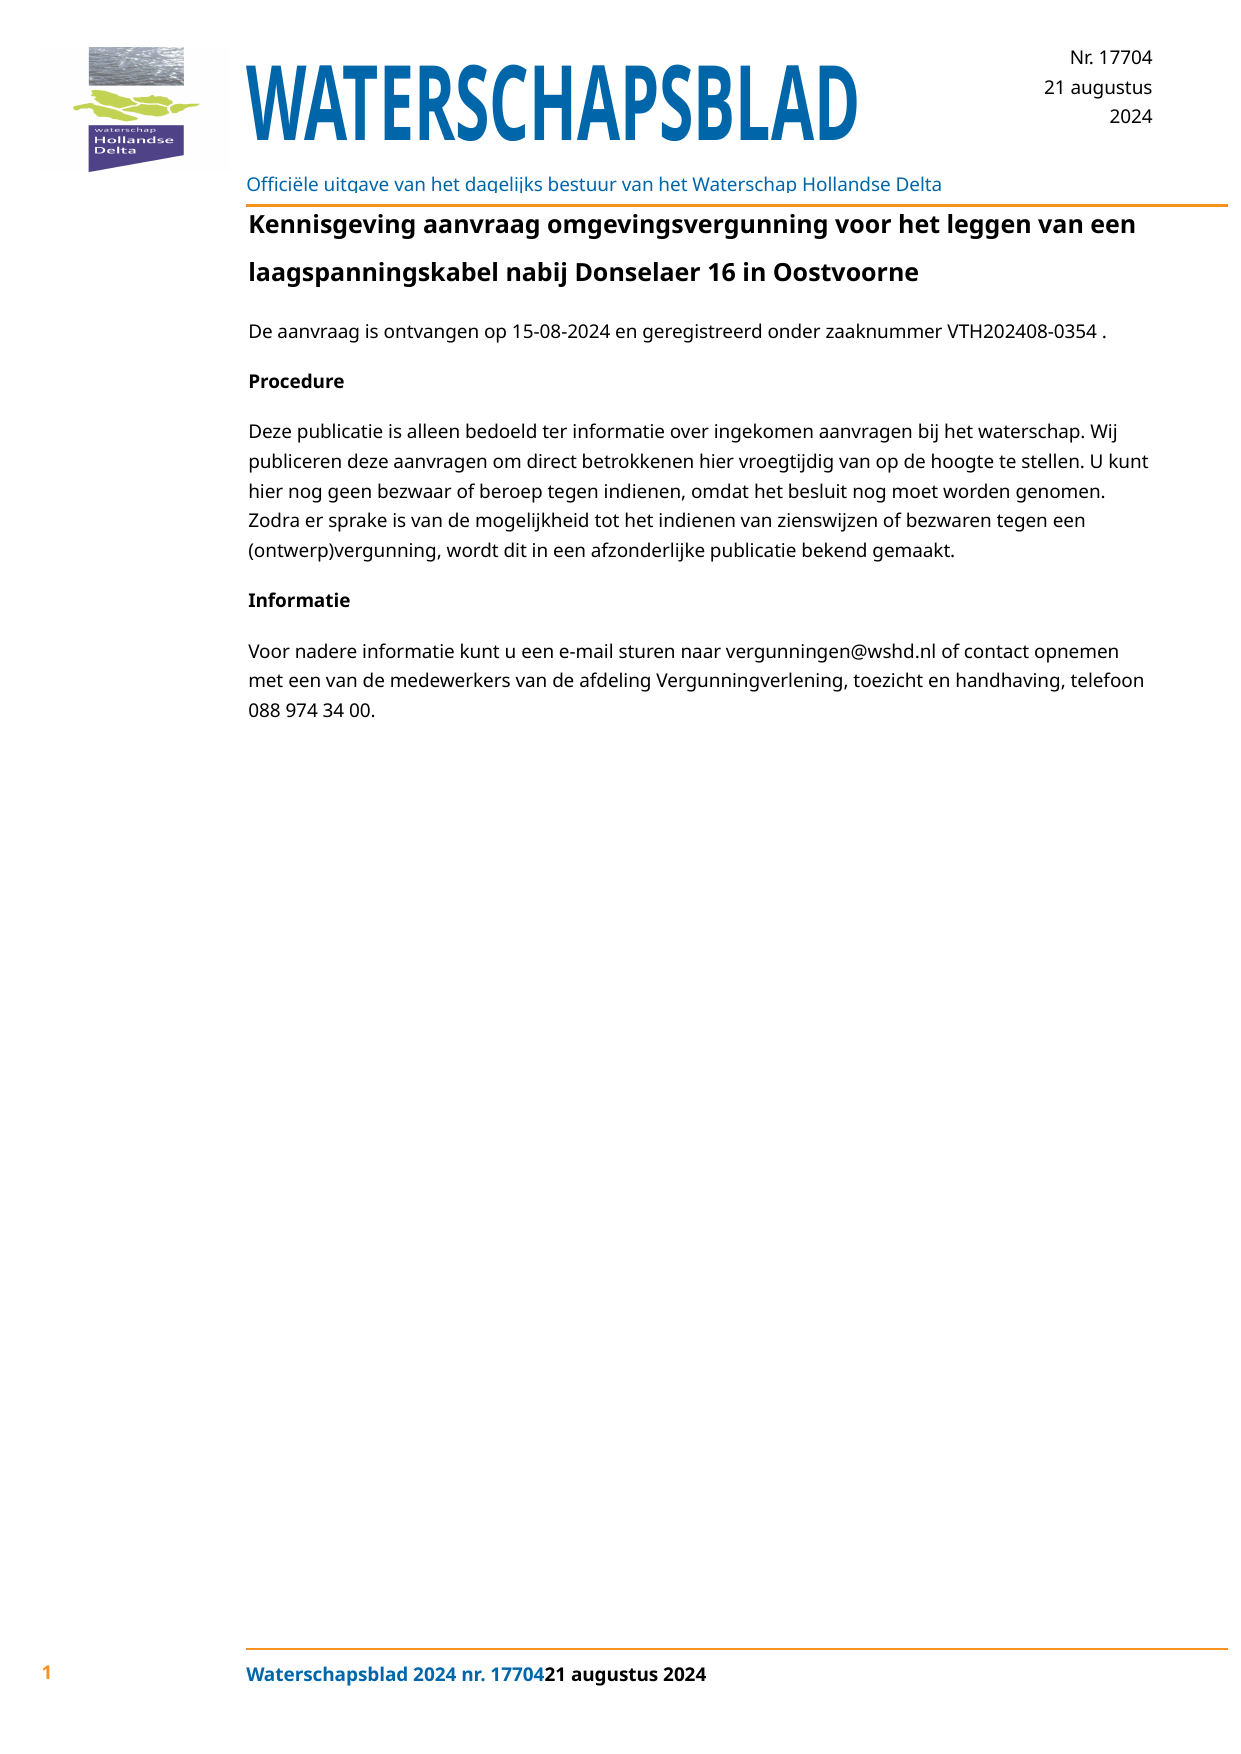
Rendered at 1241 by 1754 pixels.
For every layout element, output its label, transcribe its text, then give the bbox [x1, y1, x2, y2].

text Informatie [248, 587, 1152, 613]
picture [41, 47, 231, 172]
text Procedure [248, 368, 1152, 394]
text De aanvraag is ontvangen op 15-08-2024 en geregistreerd onder zaaknummer VTH202408-0354 . [248, 318, 1152, 344]
text Voor nadere informatie kunt u een e-mail sturen naar vergunningen@wshd.nl of contact opnemen met een van de medewerkers van de afdeling Vergunningverlening, toezicht en handhaving, telefoon 088 974 34 00. [248, 638, 1152, 723]
text Deze publicatie is alleen bedoeld ter informatie over ingekomen aanvragen bij het waterschap. Wij publiceren deze aanvragen om direct betrokkenen hier vroegtijdig van op de hoogte te stellen. U kunt hier nog geen bezwaar of beroep tegen indienen, omdat het besluit nog moet worden genomen. Zodra er sprake is van de mogelijkheid tot het indienen van zienswijzen of bezwaren tegen een (ontwerp)vergunning, wordt dit in een afzonderlijke publicatie bekend gemaakt. [248, 419, 1152, 563]
text Kennisgeving aanvraag omgevingsvergunning voor het leggen van een laagspanningskabel nabij Donselaer 16 in Oostvoorne [248, 207, 1152, 288]
